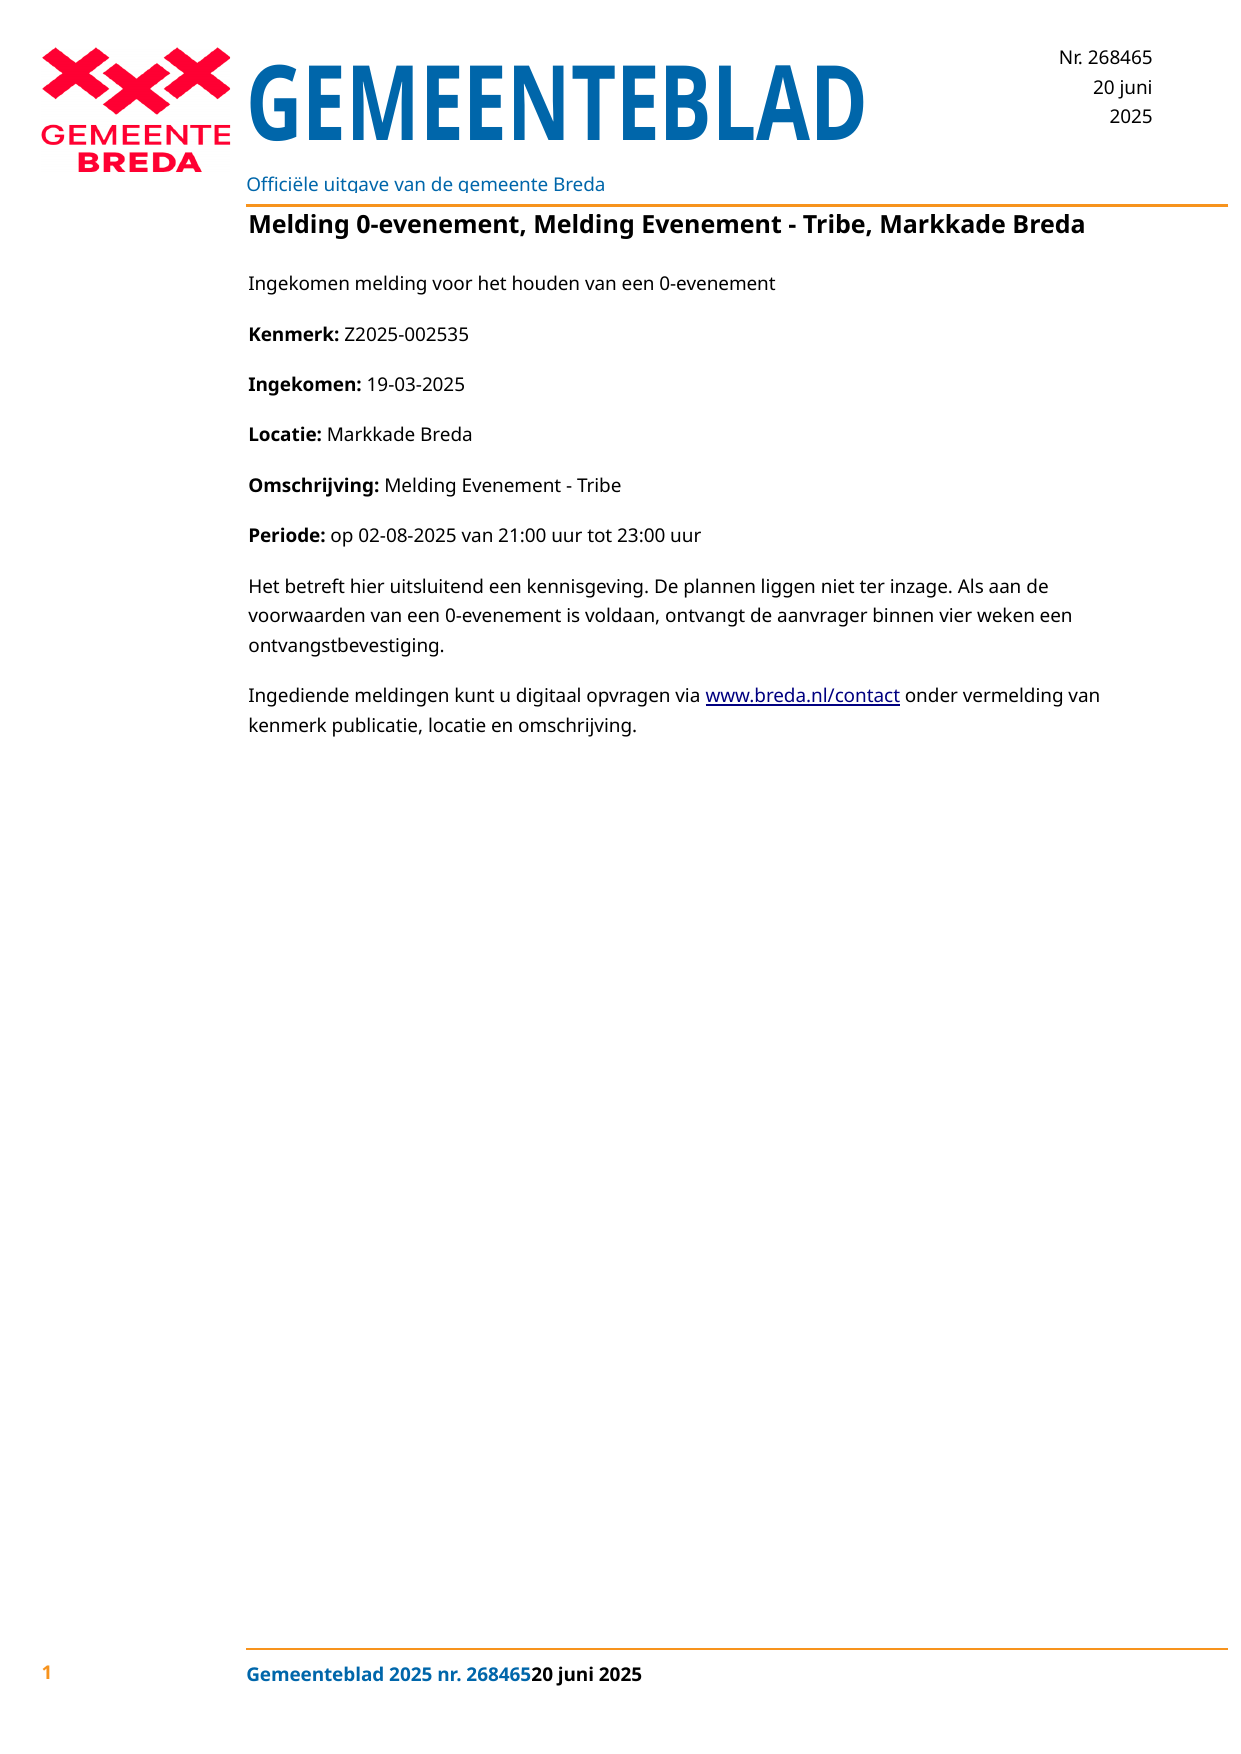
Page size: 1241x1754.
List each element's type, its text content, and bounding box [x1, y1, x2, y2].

text Het betreft hier uitsluitend een kennisgeving. De plannen liggen niet ter inzage. Als aan de voorwaarden van een 0-evenement is voldaan, ontvangt de aanvrager binnen vier weken een ontvangstbevestiging. [248, 573, 1152, 658]
text Ingediende meldingen kunt u digitaal opvragen via www.breda.nl/contact onder vermelding van kenmerk publicatie, locatie en omschrijving. [248, 682, 1152, 738]
text Ingekomen: 19-03-2025 [248, 371, 1152, 397]
text Periode: op 02-08-2025 van 21:00 uur tot 23:00 uur [248, 522, 1152, 548]
picture [41, 47, 231, 172]
text Ingekomen melding voor het houden van een 0-evenement [248, 270, 1152, 296]
text Locatie: Markkade Breda [248, 422, 1152, 447]
text Kenmerk: Z2025-002535 [248, 321, 1152, 346]
text Omschrijving: Melding Evenement - Tribe [248, 472, 1152, 498]
text Melding 0-evenement, Melding Evenement - Tribe, Markkade Breda [248, 207, 1152, 241]
